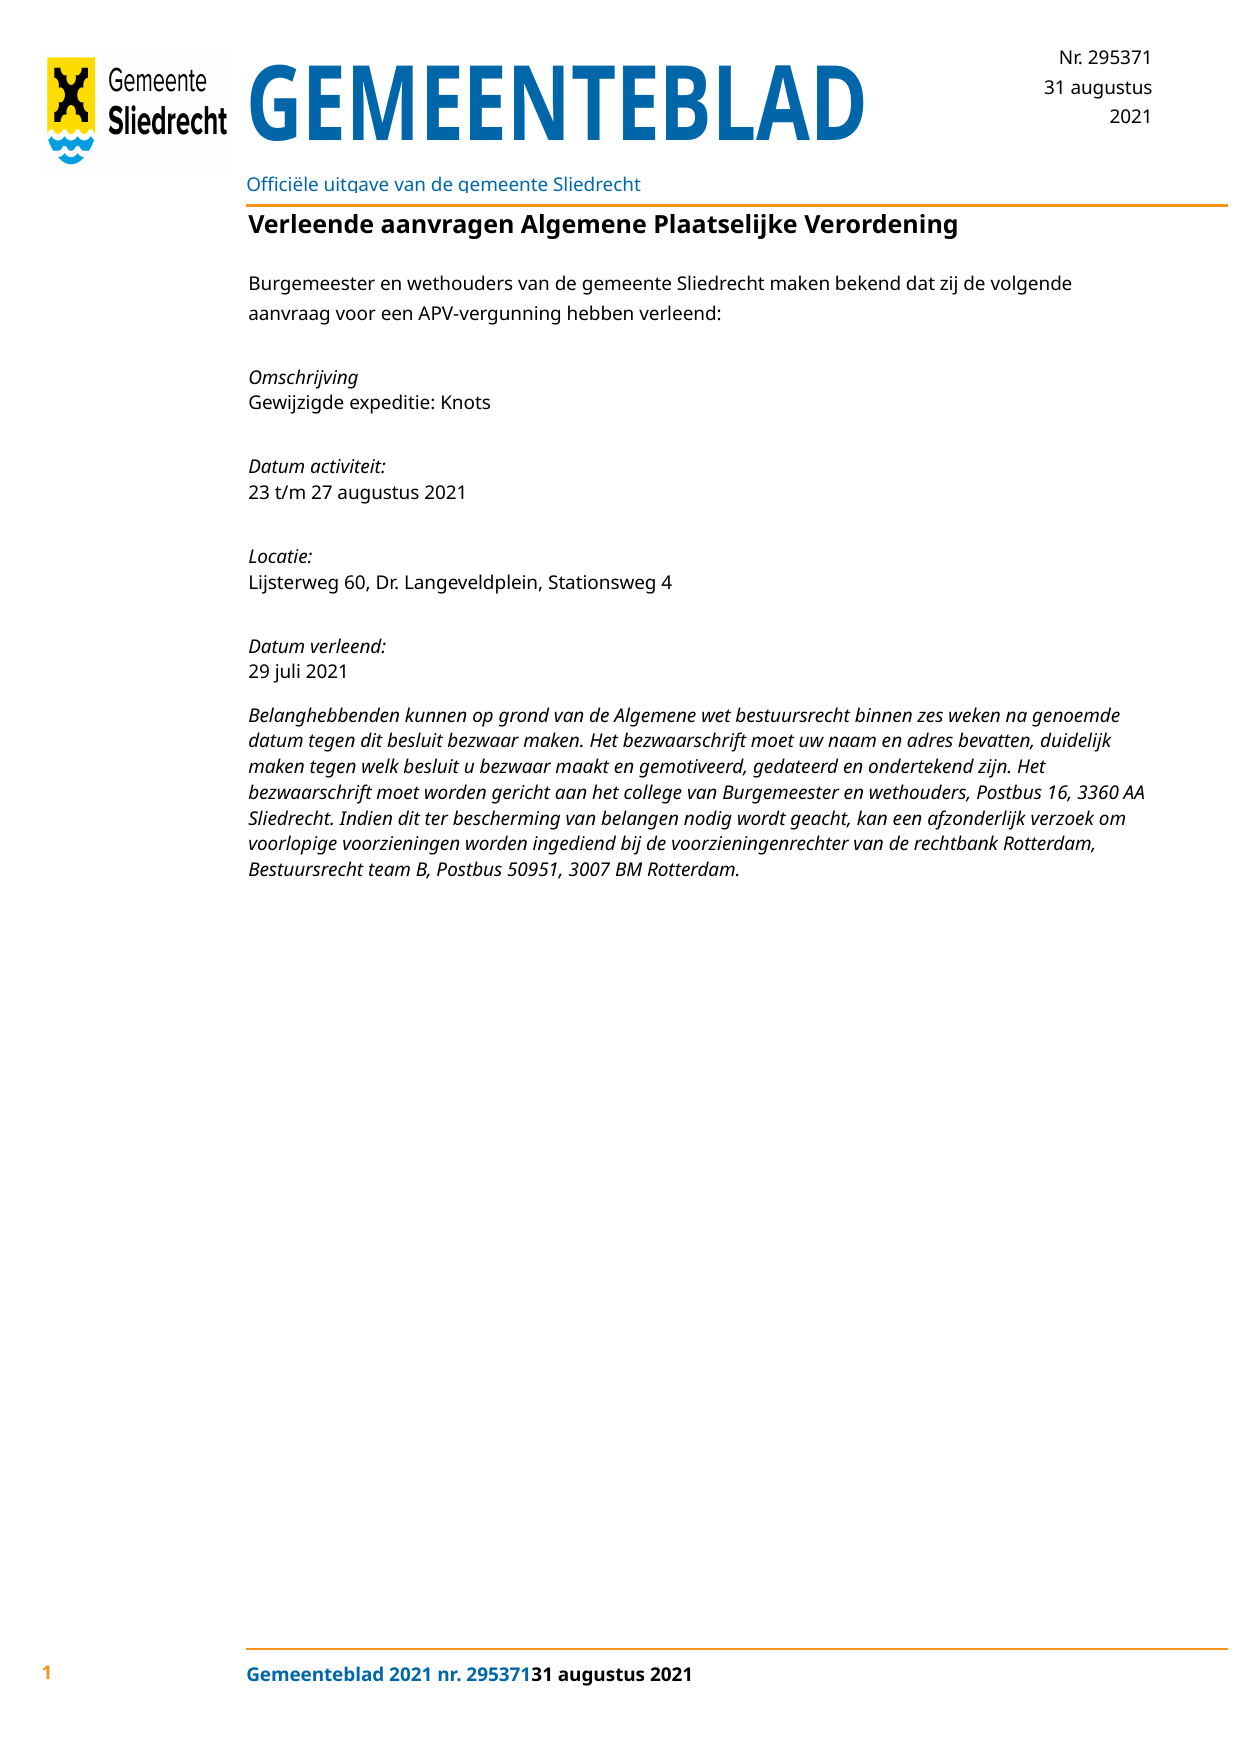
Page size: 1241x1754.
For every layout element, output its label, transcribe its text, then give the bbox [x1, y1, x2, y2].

picture [41, 47, 231, 172]
text Gewijzigde expeditie: Knots [248, 389, 1152, 415]
text Burgemeester en wethouders van de gemeente Sliedrecht maken bekend dat zij de volgende aanvraag voor een APV-vergunning hebben verleend: [248, 270, 1152, 326]
text Lijsterweg 60, Dr. Langeveldplein, Stationsweg 4 [248, 569, 1152, 595]
text Datum activiteit: [248, 453, 1152, 479]
text Verleende aanvragen Algemene Plaatselijke Verordening [248, 207, 1152, 241]
text Locatie: [248, 543, 1152, 569]
text 23 t/m 27 augustus 2021 [248, 479, 1152, 505]
text 29 juli 2021 [248, 659, 1152, 684]
text Datum verleend: [248, 633, 1152, 659]
text Belanghebbenden kunnen op grond van de Algemene wet bestuursrecht binnen zes weken na genoemde datum tegen dit besluit bezwaar maken. Het bezwaarschrift moet uw naam en adres bevatten, duidelijk maken tegen welk besluit u bezwaar maakt en gemotiveerd, gedateerd en ondertekend zijn. Het bezwaarschrift moet worden gericht aan het college van Burgemeester en wethouders, Postbus 16, 3360 AA Sliedrecht. Indien dit ter bescherming van belangen nodig wordt geacht, kan een afzonderlijk verzoek om voorlopige voorzieningen worden ingediend bij de voorzieningenrechter van de rechtbank Rotterdam, Bestuursrecht team B, Postbus 50951, 3007 BM Rotterdam. [248, 702, 1152, 882]
text Omschrijving [248, 364, 1152, 389]
